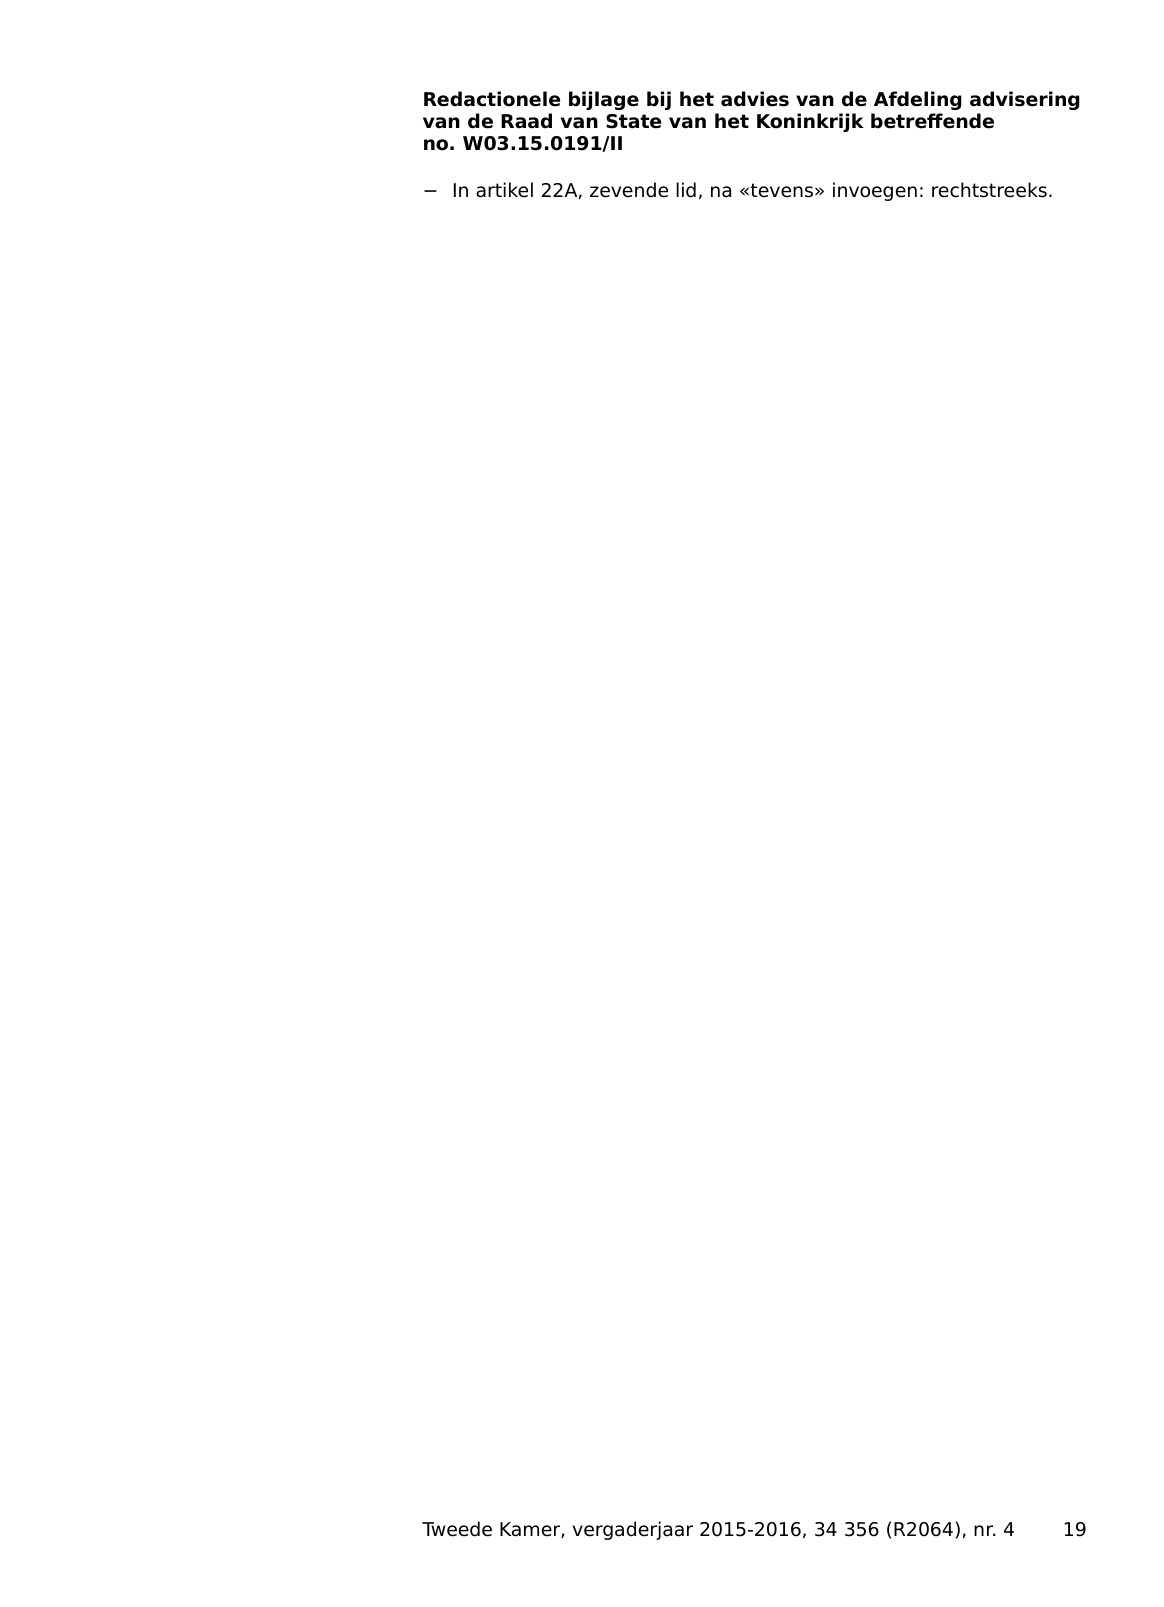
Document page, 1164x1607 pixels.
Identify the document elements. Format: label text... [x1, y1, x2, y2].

text − In artikel 22A, zevende lid, na «tevens» invoegen: rechtstreeks. [422, 180, 1087, 202]
subtitle Redactionele bijlage bij het advies van de Afdeling advisering van de Raad van State van het Koninkrijk betreffende no. W03.15.0191/II [77, 89, 1087, 155]
